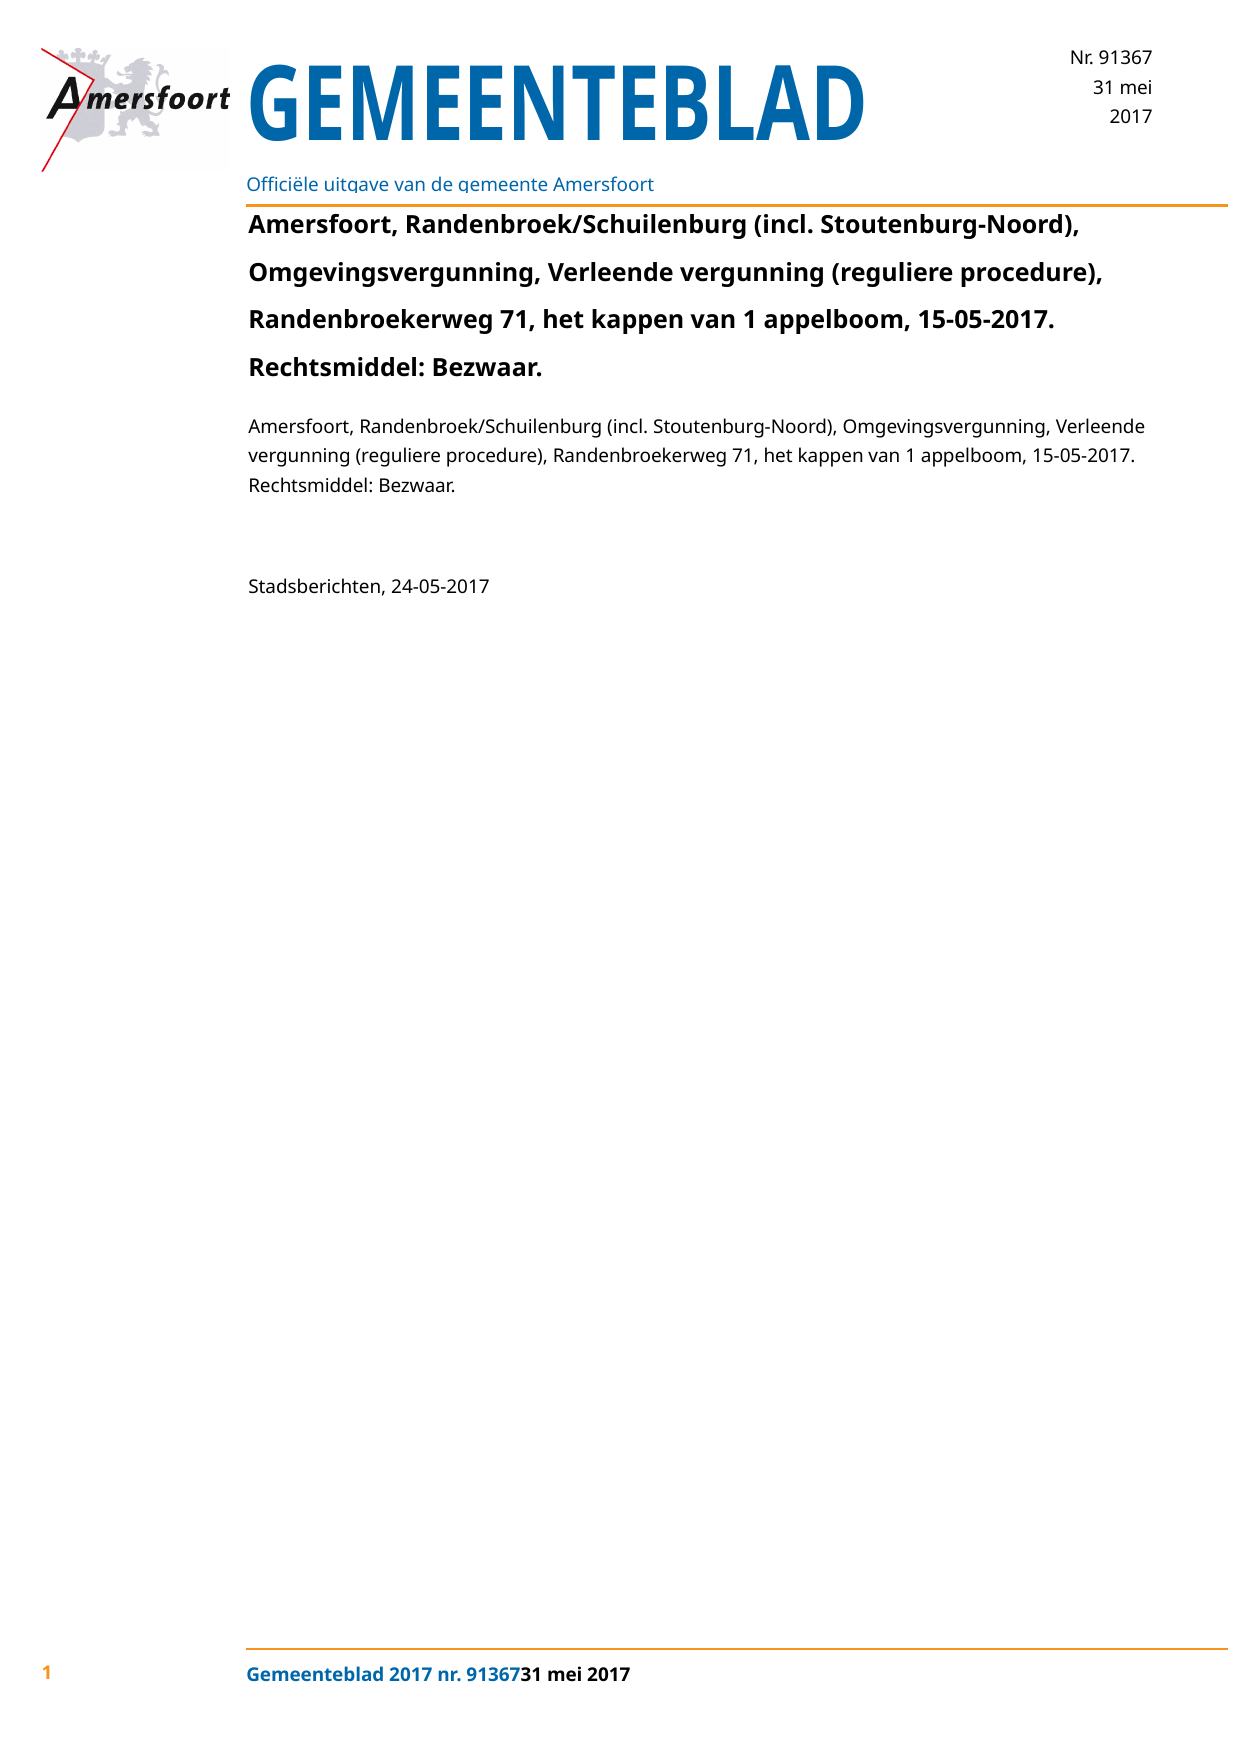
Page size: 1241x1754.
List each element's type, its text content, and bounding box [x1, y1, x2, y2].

text Amersfoort, Randenbroek/Schuilenburg (incl. Stoutenburg-Noord), Omgevingsvergunning, Verleende vergunning (reguliere procedure), Randenbroekerweg 71, het kappen van 1 appelboom, 15-05-2017. Rechtsmiddel: Bezwaar. [248, 207, 1152, 384]
text Stadsberichten, 24-05-2017 [248, 573, 1152, 599]
picture [41, 47, 231, 172]
text Amersfoort, Randenbroek/Schuilenburg (incl. Stoutenburg-Noord), Omgevingsvergunning, Verleende vergunning (reguliere procedure), Randenbroekerweg 71, het kappen van 1 appelboom, 15-05-2017. Rechtsmiddel: Bezwaar. [248, 413, 1152, 498]
